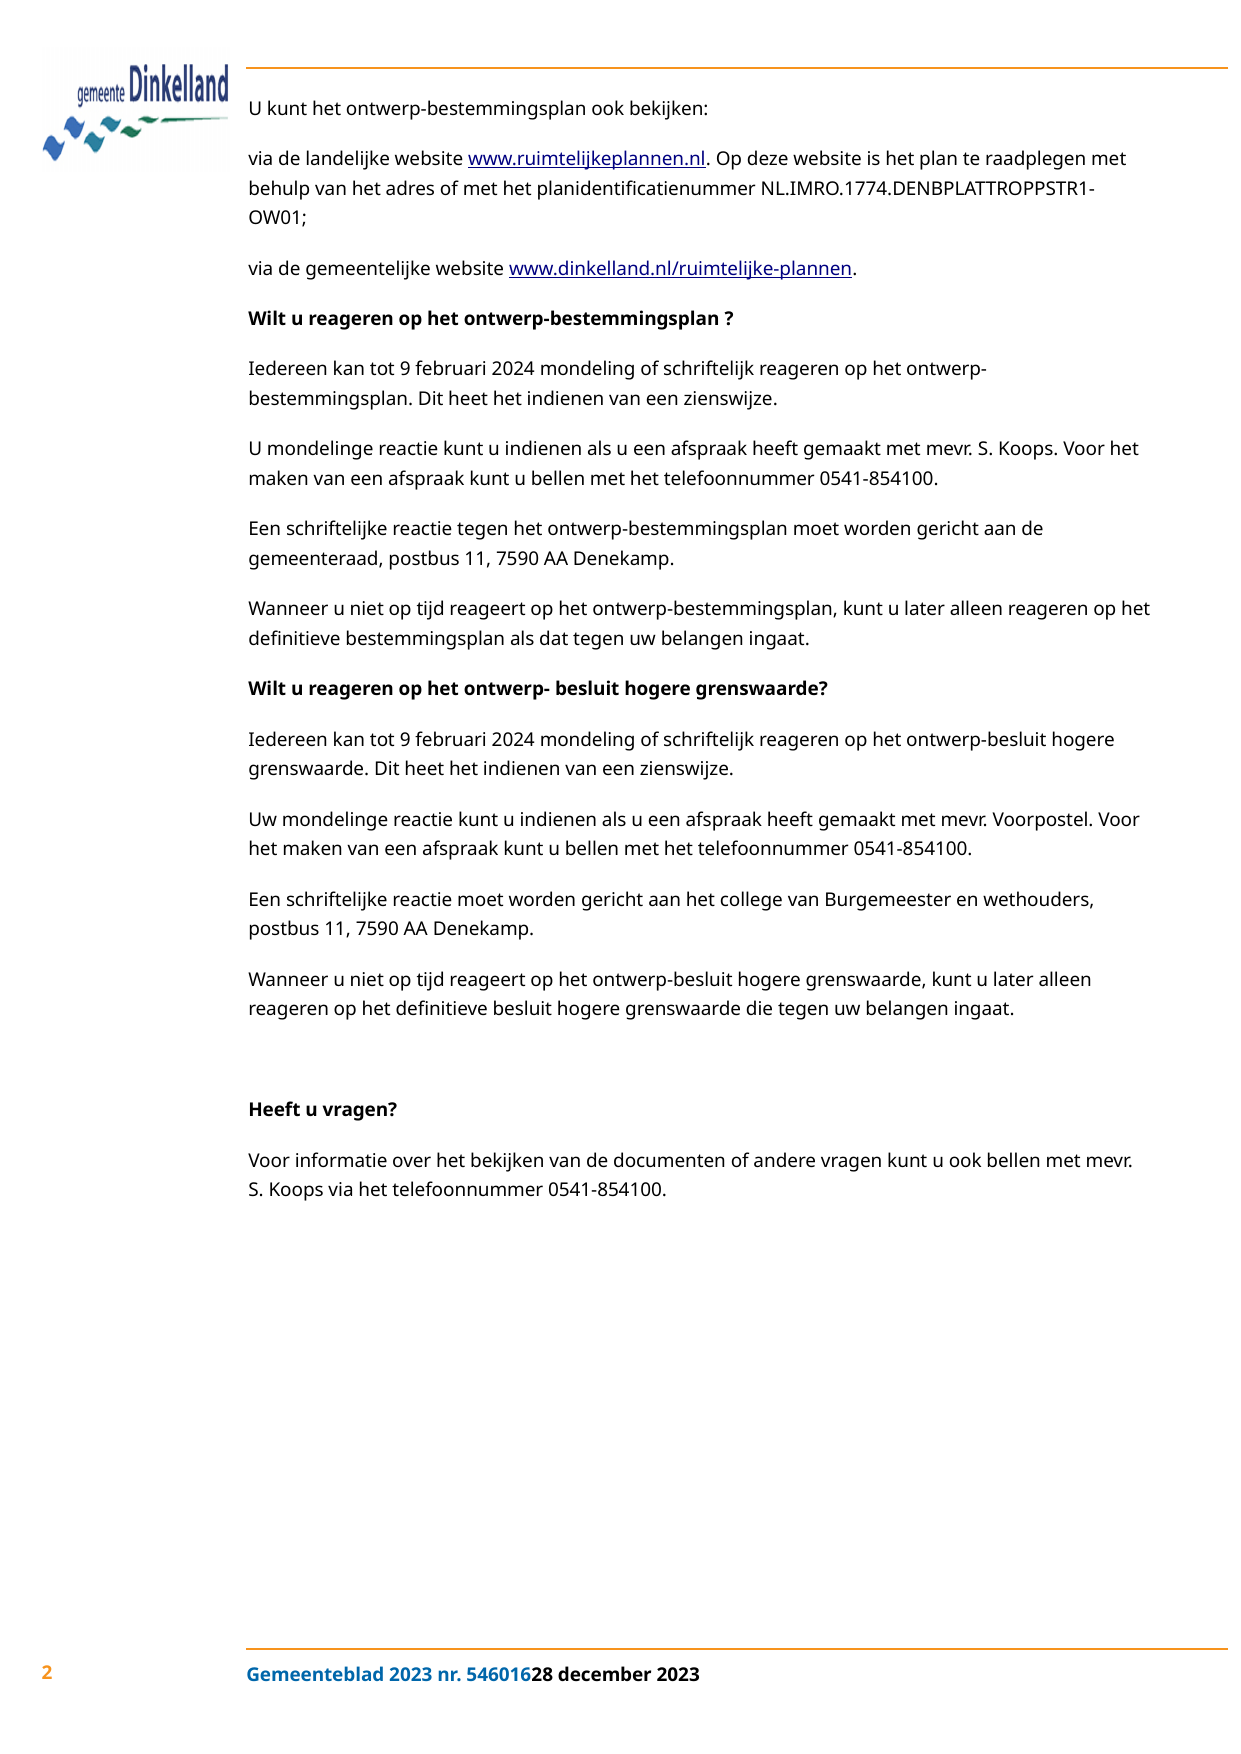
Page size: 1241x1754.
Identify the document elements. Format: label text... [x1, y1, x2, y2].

text Iedereen kan tot 9 februari 2024 mondeling of schriftelijk reageren op het ontwerp-besluit hogere grenswaarde. Dit heet het indienen van een zienswijze. [248, 726, 1152, 781]
text Wanneer u niet op tijd reageert op het ontwerp-besluit hogere grenswaarde, kunt u later alleen reageren op het definitieve besluit hogere grenswaarde die tegen uw belangen ingaat. [248, 966, 1152, 1021]
text Uw mondelinge reactie kunt u indienen als u een afspraak heeft gemaakt met mevr. Voorpostel. Voor het maken van een afspraak kunt u bellen met het telefoonnummer 0541-854100. [248, 806, 1152, 861]
text Wilt u reageren op het ontwerp- besluit hogere grenswaarde? [248, 676, 1152, 701]
text via de landelijke website www.ruimtelijkeplannen.nl. Op deze website is het plan te raadplegen met behulp van het adres of met het planidentificatienummer NL.IMRO.1774.DENBPLATTROPPSTR1-OW01; [248, 145, 1152, 230]
text via de gemeentelijke website www.dinkelland.nl/ruimtelijke-plannen. [248, 255, 1152, 281]
text Een schriftelijke reactie tegen het ontwerp-bestemmingsplan moet worden gericht aan de gemeenteraad, postbus 11, 7590 AA Denekamp. [248, 516, 1152, 571]
picture [41, 47, 231, 172]
text Voor informatie over het bekijken van de documenten of andere vragen kunt u ook bellen met mevr. S. Koops via het telefoonnummer 0541-854100. [248, 1147, 1152, 1202]
text Wanneer u niet op tijd reageert op het ontwerp-bestemmingsplan, kunt u later alleen reageren op het definitieve bestemmingsplan als dat tegen uw belangen ingaat. [248, 596, 1152, 651]
text U kunt het ontwerp-bestemmingsplan ook bekijken: [248, 95, 1152, 121]
text U mondelinge reactie kunt u indienen als u een afspraak heeft gemaakt met mevr. S. Koops. Voor het maken van een afspraak kunt u bellen met het telefoonnummer 0541-854100. [248, 436, 1152, 491]
text Een schriftelijke reactie moet worden gericht aan het college van Burgemeester en wethouders, postbus 11, 7590 AA Denekamp. [248, 886, 1152, 941]
text Iedereen kan tot 9 februari 2024 mondeling of schriftelijk reageren op het ontwerp-bestemmingsplan. Dit heet het indienen van een zienswijze. [248, 356, 1152, 411]
text Heeft u vragen? [248, 1096, 1152, 1122]
text Wilt u reageren op het ontwerp-bestemmingsplan ? [248, 305, 1152, 331]
